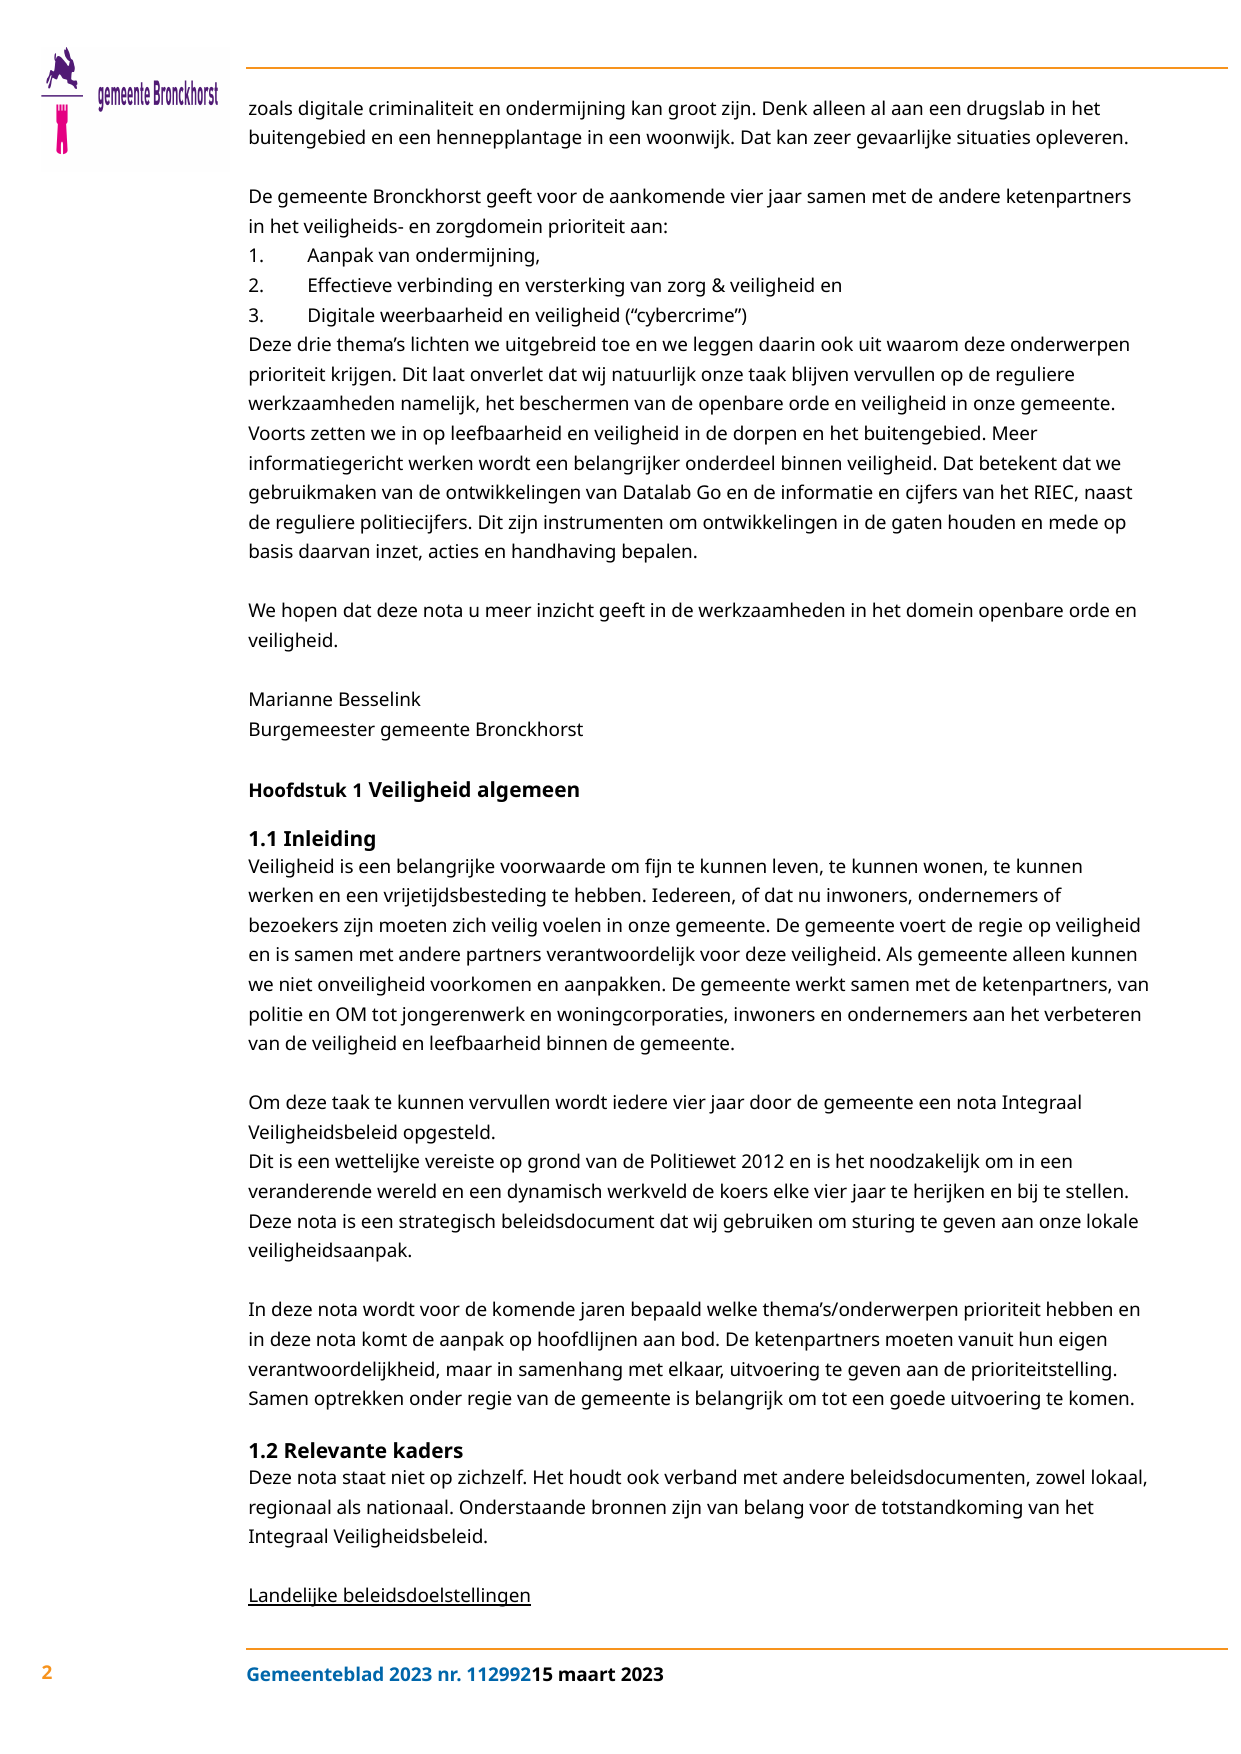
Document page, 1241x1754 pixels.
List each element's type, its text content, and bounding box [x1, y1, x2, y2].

text Dit is een wettelijke vereiste op grond van de Politiewet 2012 en is het noodzakelijk om in een veranderende wereld en een dynamisch werkveld de koers elke vier jaar te herijken en bij te stellen. Deze nota is een strategisch beleidsdocument dat wij gebruiken om sturing te geven aan onze lokale veiligheidsaanpak. [248, 1149, 1152, 1263]
text Veiligheid is een belangrijke voorwaarde om fijn te kunnen leven, te kunnen wonen, te kunnen werken en een vrijetijdsbesteding te hebben. Iedereen, of dat nu inwoners, ondernemers of bezoekers zijn moeten zich veilig voelen in onze gemeente. De gemeente voert de regie op veiligheid en is samen met andere partners verantwoordelijk voor deze veiligheid. Als gemeente alleen kunnen we niet onveiligheid voorkomen en aanpakken. De gemeente werkt samen met de ketenpartners, van politie en OM tot jongerenwerk en woningcorporaties, inwoners en ondernemers aan het verbeteren van de veiligheid en leefbaarheid binnen de gemeente. [248, 853, 1152, 1056]
text We hopen dat deze nota u meer inzicht geeft in de werkzaamheden in het domein openbare orde en veiligheid. [248, 598, 1152, 653]
text Hoofdstuk 1 Veiligheid algemeen [248, 775, 1152, 804]
text 1.1 Inleiding [248, 824, 1152, 853]
list Aanpak van ondermijning, [248, 243, 1152, 268]
text Burgemeester gemeente Bronckhorst [248, 716, 1152, 742]
list Digitale weerbaarheid en veiligheid (“cybercrime”) [248, 302, 1152, 328]
text In deze nota wordt voor de komende jaren bepaald welke thema’s/onderwerpen prioriteit hebben en in deze nota komt de aanpak op hoofdlijnen aan bod. De ketenpartners moeten vanuit hun eigen verantwoordelijkheid, maar in samenhang met elkaar, uitvoering te geven aan de prioriteitstelling. Samen optrekken onder regie van de gemeente is belangrijk om tot een goede uitvoering te komen. [248, 1297, 1152, 1411]
picture [41, 47, 231, 172]
text Landelijke beleidsdoelstellingen [248, 1583, 1152, 1608]
list Effectieve verbinding en versterking van zorg & veiligheid en [248, 272, 1152, 298]
text Marianne Besselink [248, 686, 1152, 712]
text 1.2 Relevante kaders [248, 1436, 1152, 1464]
text Deze nota staat niet op zichzelf. Het houdt ook verband met andere beleidsdocumenten, zowel lokaal, regionaal als nationaal. Onderstaande bronnen zijn van belang voor de totstandkoming van het Integraal Veiligheidsbeleid. [248, 1464, 1152, 1549]
text zoals digitale criminaliteit en ondermijning kan groot zijn. Denk alleen al aan een drugslab in het buitengebied en een hennepplantage in een woonwijk. Dat kan zeer gevaarlijke situaties opleveren. [248, 95, 1152, 150]
text Om deze taak te kunnen vervullen wordt iedere vier jaar door de gemeente een nota Integraal Veiligheidsbeleid opgesteld. [248, 1089, 1152, 1145]
text De gemeente Bronckhorst geeft voor de aankomende vier jaar samen met de andere ketenpartners in het veiligheids- en zorgdomein prioriteit aan: [248, 183, 1152, 239]
text Deze drie thema’s lichten we uitgebreid toe en we leggen daarin ook uit waarom deze onderwerpen prioriteit krijgen. Dit laat onverlet dat wij natuurlijk onze taak blijven vervullen op de reguliere werkzaamheden namelijk, het beschermen van de openbare orde en veiligheid in onze gemeente. Voorts zetten we in op leefbaarheid en veiligheid in de dorpen en het buitengebied. Meer informatiegericht werken wordt een belangrijker onderdeel binnen veiligheid. Dat betekent dat we gebruikmaken van de ontwikkelingen van Datalab Go en de informatie en cijfers van het RIEC, naast de reguliere politiecijfers. Dit zijn instrumenten om ontwikkelingen in de gaten houden en mede op basis daarvan inzet, acties en handhaving bepalen. [248, 331, 1152, 564]
